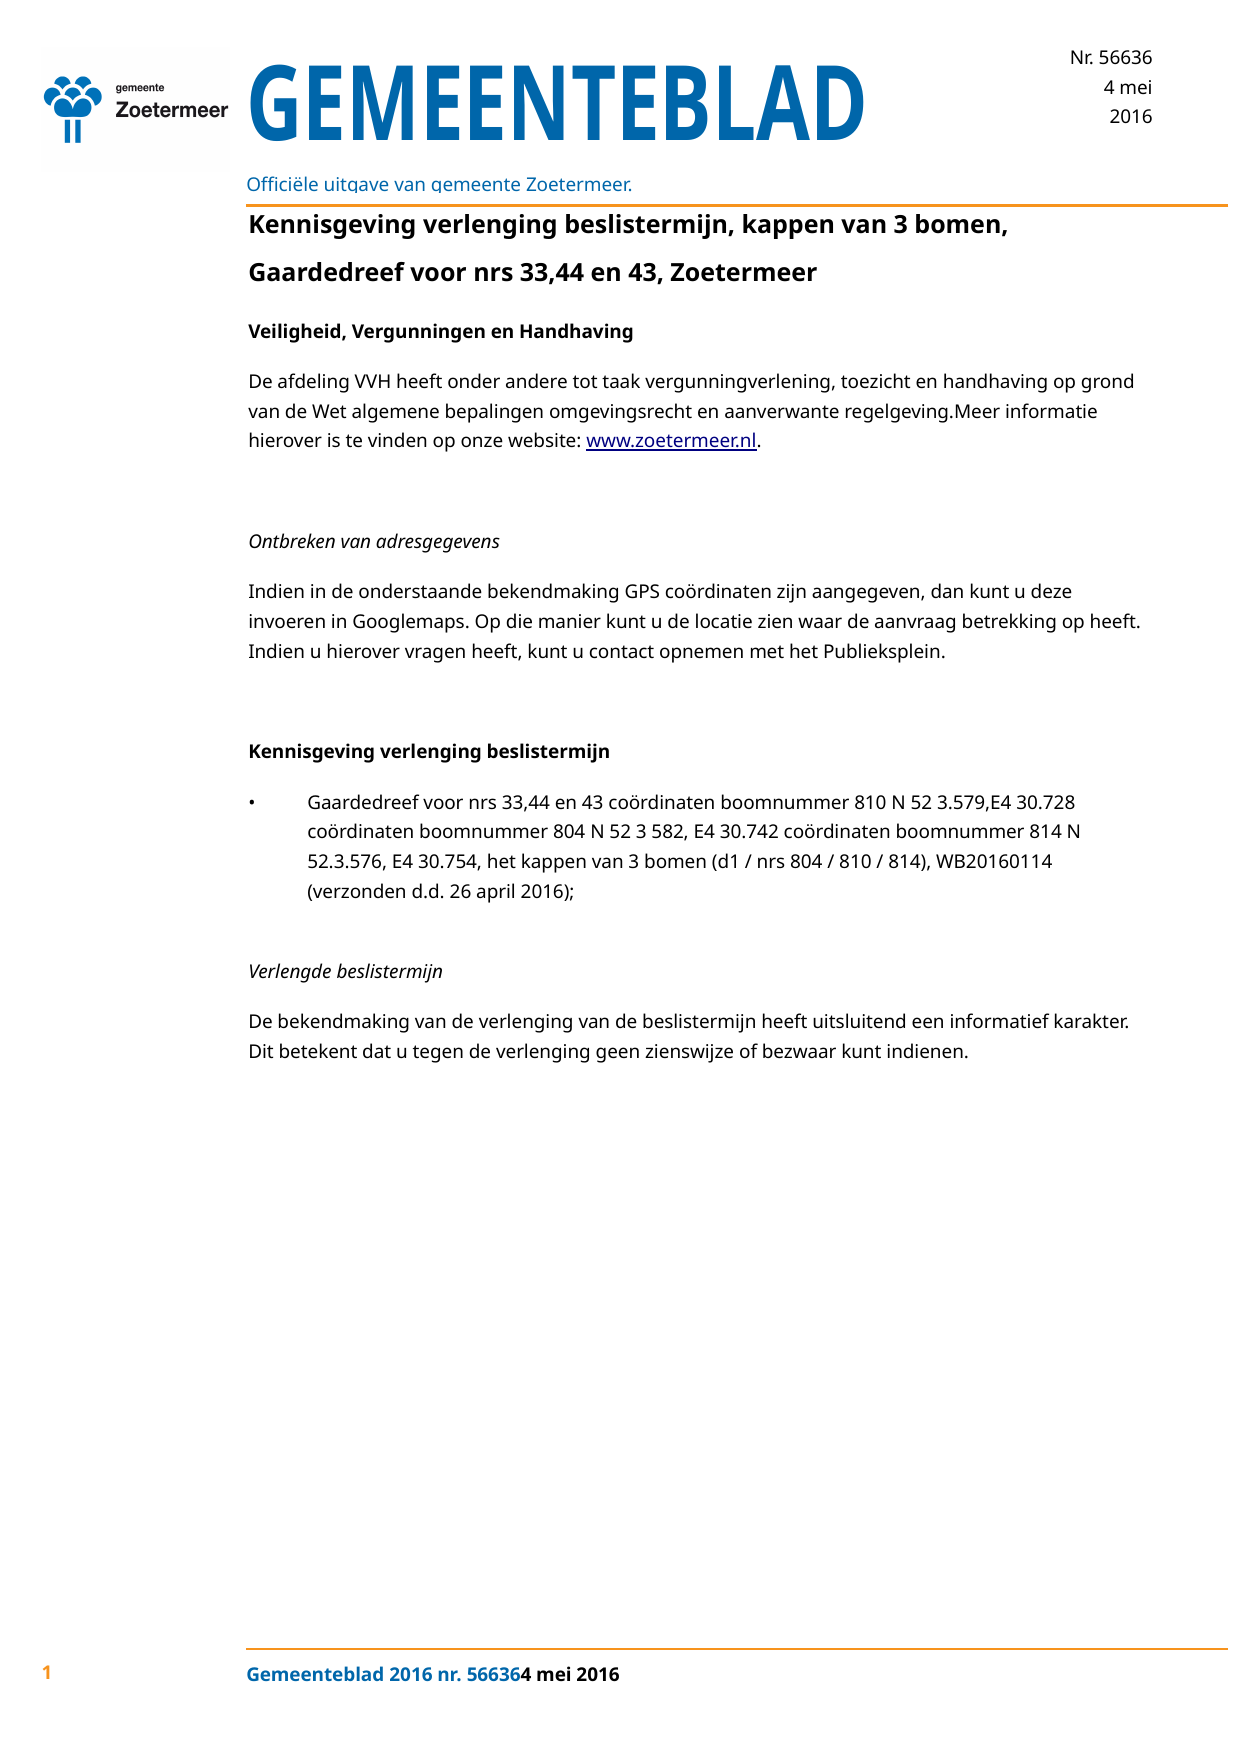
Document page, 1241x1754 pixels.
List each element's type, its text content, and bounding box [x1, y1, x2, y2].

text De bekendmaking van de verlenging van de beslistermijn heeft uitsluitend een informatief karakter. Dit betekent dat u tegen de verlenging geen zienswijze of bezwaar kunt indienen. [248, 1008, 1152, 1064]
list Gaardedreef voor nrs 33,44 en 43 coördinaten boomnummer 810 N 52 3.579,E4 30.728 coördinaten boomnummer 804 N 52 3 582, E4 30.742 coördinaten boomnummer 814 N 52.3.576, E4 30.754, het kappen van 3 bomen (d1 / nrs 804 / 810 / 814), WB20160114 (verzonden d.d. 26 april 2016); [248, 789, 1152, 904]
text Kennisgeving verlenging beslistermijn [248, 739, 1152, 764]
text Veiligheid, Vergunningen en Handhaving [248, 318, 1152, 344]
text De afdeling VVH heeft onder andere tot taak vergunningverlening, toezicht en handhaving op grond van de Wet algemene bepalingen omgevingsrecht en aanverwante regelgeving.Meer informatie hierover is te vinden op onze website: www.zoetermeer.nl. [248, 368, 1152, 453]
text Kennisgeving verlenging beslistermijn, kappen van 3 bomen, Gaardedreef voor nrs 33,44 en 43, Zoetermeer [248, 207, 1152, 288]
text Verlengde beslistermijn [248, 958, 1152, 984]
text Ontbreken van adresgegevens [248, 528, 1152, 554]
picture [41, 47, 231, 172]
text Indien in de onderstaande bekendmaking GPS coördinaten zijn aangegeven, dan kunt u deze invoeren in Googlemaps. Op die manier kunt u de locatie zien waar de aanvraag betrekking op heeft. Indien u hierover vragen heeft, kunt u contact opnemen met het Publieksplein. [248, 579, 1152, 664]
